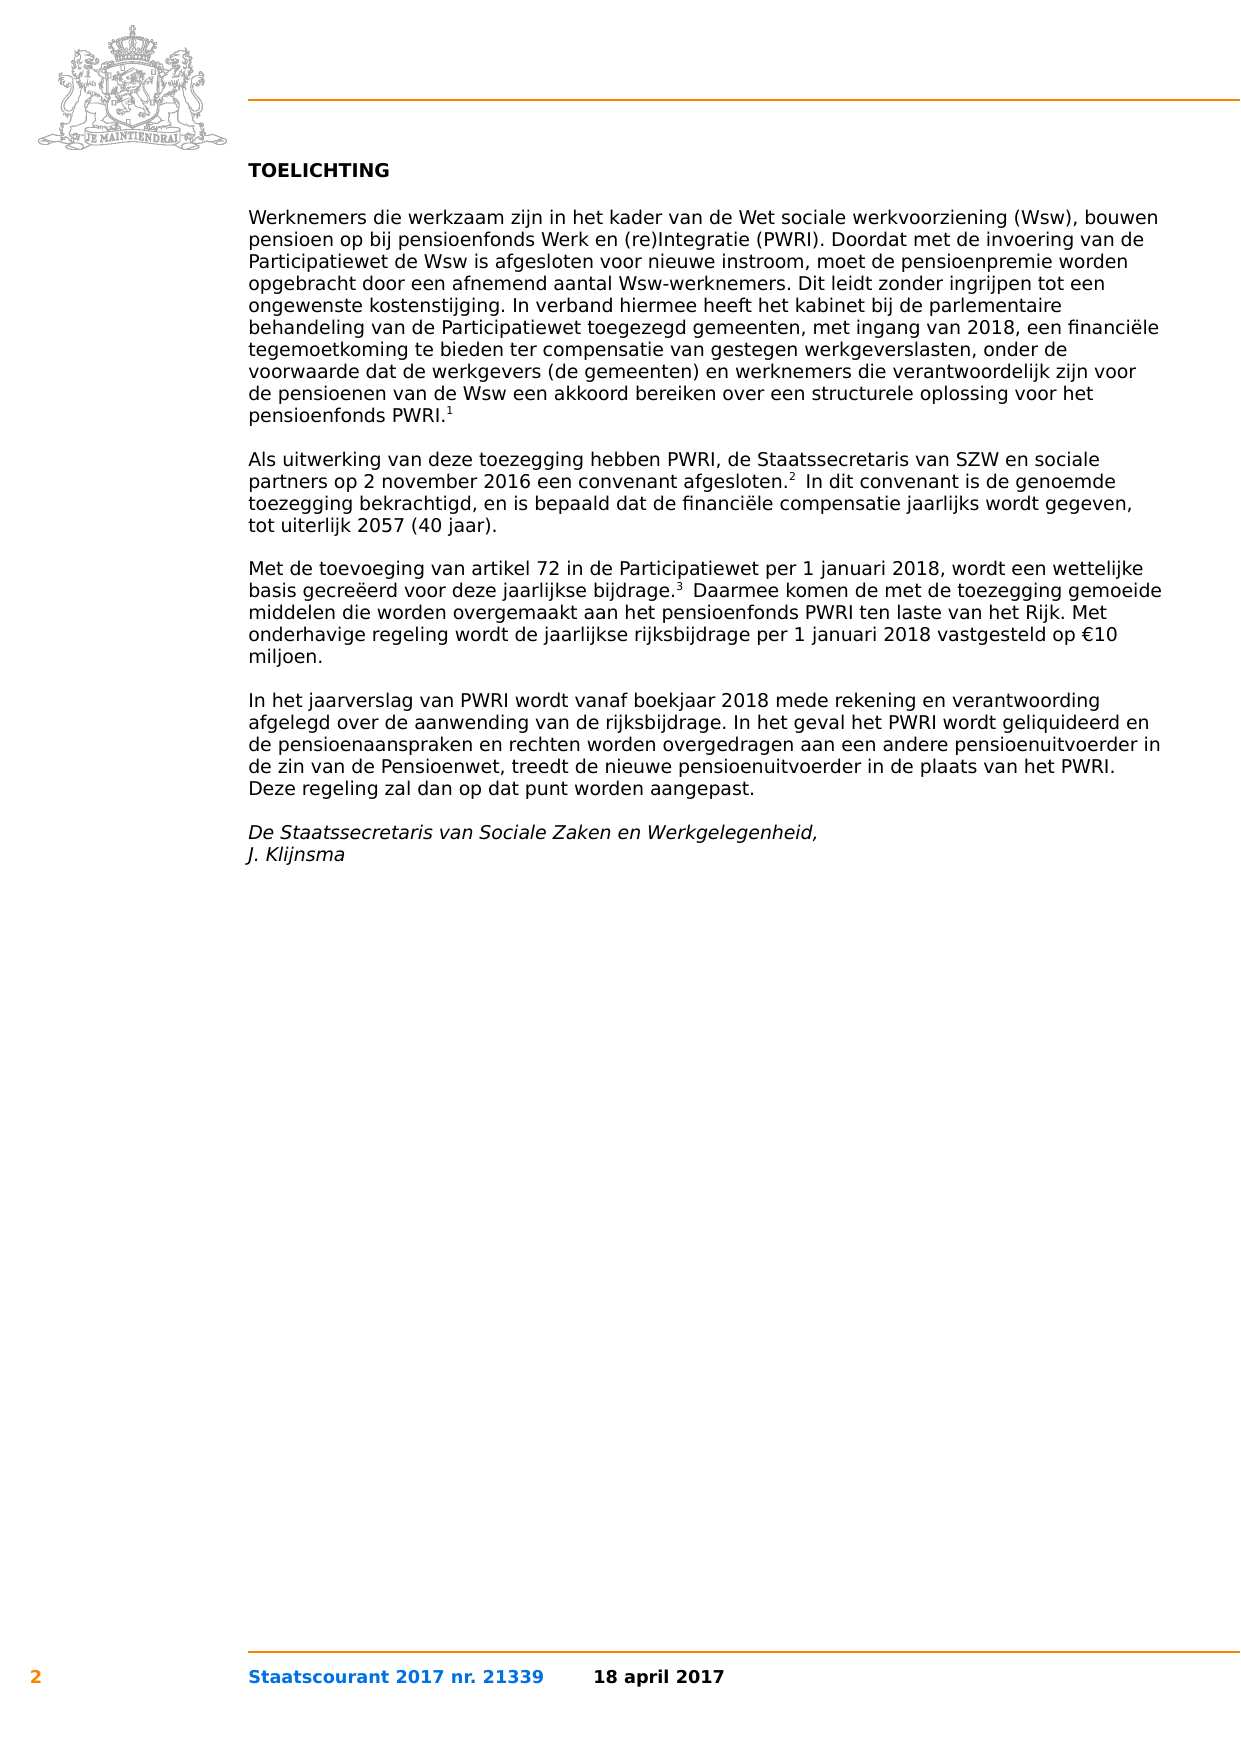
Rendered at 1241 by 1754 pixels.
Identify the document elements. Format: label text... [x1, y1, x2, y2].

text Als uitwerking van deze toezegging hebben PWRI, de Staatssecretaris van SZW en sociale partners op 2 november 2016 een convenant afgesloten. In dit convenant is de genoemde toezegging bekrachtigd, en is bepaald dat de financiële compensatie jaarlijks wordt gegeven, tot uiterlijk 2057 (40 jaar). [248, 448, 1163, 536]
text De Staatssecretaris van Sociale Zaken en Werkgelegenheid, J. Klijnsma [248, 822, 1163, 866]
text Met de toevoeging van artikel 72 in de Participatiewet per 1 januari 2018, wordt een wettelijke basis gecreëerd voor deze jaarlijkse bijdrage. Daarmee komen de met de toezegging gemoeide middelen die worden overgemaakt aan het pensioenfonds PWRI ten laste van het Rijk. Met onderhavige regeling wordt de jaarlijkse rijksbijdrage per 1 januari 2018 vastgesteld op €10 miljoen. [248, 558, 1163, 668]
picture [38, 25, 227, 150]
text In het jaarverslag van PWRI wordt vanaf boekjaar 2018 mede rekening en verantwoording afgelegd over de aanwending van de rijksbijdrage. In het geval het PWRI wordt geliquideerd en de pensioenaanspraken en rechten worden overgedragen aan een andere pensioenuitvoerder in de zin van de Pensioenwet, treedt de nieuwe pensioenuitvoerder in de plaats van het PWRI. Deze regeling zal dan op dat punt worden aangepast. [248, 690, 1163, 800]
text Werknemers die werkzaam zijn in het kader van de Wet sociale werkvoorziening (Wsw), bouwen pensioen op bij pensioenfonds Werk en (re)Integratie (PWRI). Doordat met de invoering van de Participatiewet de Wsw is afgesloten voor nieuwe instroom, moet de pensioenpremie worden opgebracht door een afnemend aantal Wsw-werknemers. Dit leidt zonder ingrijpen tot een ongewenste kostenstijging. In verband hiermee heeft het kabinet bij de parlementaire behandeling van de Participatiewet toegezegd gemeenten, met ingang van 2018, een financiële tegemoetkoming te bieden ter compensatie van gestegen werkgeverslasten, onder de voorwaarde dat de werkgevers (de gemeenten) en werknemers die verantwoordelijk zijn voor de pensioenen van de Wsw een akkoord bereiken over een structurele oplossing voor het pensioenfonds PWRI. [248, 207, 1163, 427]
subtitle TOELICHTING [248, 160, 1163, 182]
